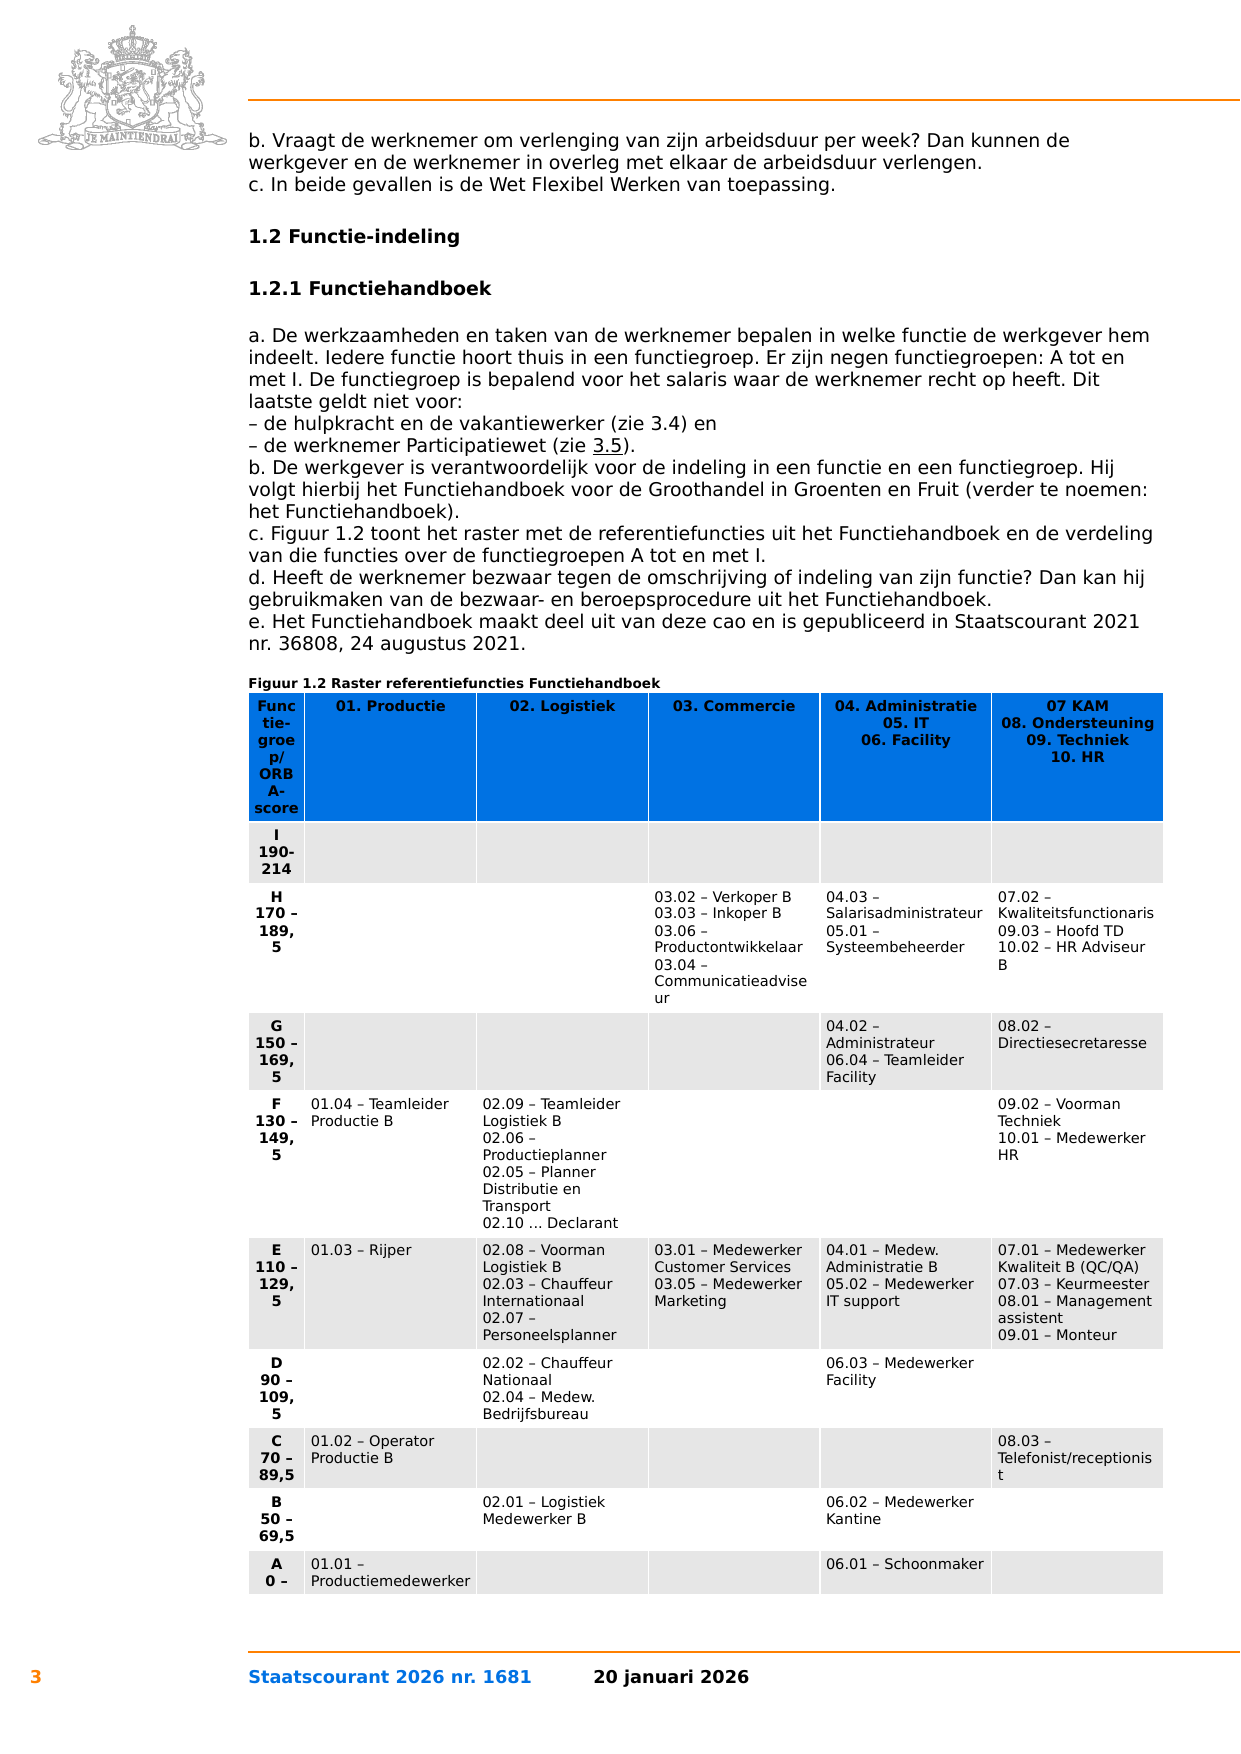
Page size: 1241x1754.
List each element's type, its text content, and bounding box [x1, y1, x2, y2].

table_cell [992, 1350, 1163, 1427]
text d. Heeft de werknemer bezwaar tegen de omschrijving of indeling van zijn functie? Dan kan hij gebruikmaken van de bezwaar- en beroepsprocedure uit het Functiehandboek. [248, 567, 1163, 611]
table_cell 02.08 – Voorman Logistiek B 02.03 – Chauffeur Internationaal 02.07 – Personeelsplanner [477, 1238, 648, 1349]
table_cell D 90 – 109,5 [249, 1350, 304, 1427]
table_cell [477, 1013, 648, 1090]
table_cell [649, 823, 819, 883]
table_cell 04. Administratie 05. IT 06. Facility [821, 693, 991, 821]
table_cell [649, 1428, 819, 1488]
table_cell 01.04 – Teamleider Productie B [305, 1091, 476, 1237]
table_cell G 150 – 169,5 [249, 1013, 304, 1090]
table_cell 03. Commercie [649, 693, 819, 821]
text – de hulpkracht en de vakantiewerker (zie 3.4) en [248, 413, 1163, 435]
table_cell [477, 884, 648, 1012]
table_cell I 190-214 [249, 823, 304, 883]
table_cell [305, 1013, 476, 1090]
table_cell [305, 1350, 476, 1427]
table_cell 01.01 – Productiemedewerker [305, 1551, 476, 1594]
table_cell 03.02 – Verkoper B 03.03 – Inkoper B 03.06 – Productontwikkelaar 03.04 – Communicatieadviseur [649, 884, 819, 1012]
table_cell [305, 1490, 476, 1550]
table_cell [477, 823, 648, 883]
table_cell 07 KAM 08. Ondersteuning 09. Techniek 10. HR [992, 693, 1163, 821]
subtitle 1.2.1 Functiehandboek [248, 278, 1163, 300]
table_cell H 170 – 189,5 [249, 884, 304, 1012]
table_cell [305, 884, 476, 1012]
table_cell [477, 1551, 648, 1594]
table_cell 09.02 – Voorman Techniek 10.01 – Medewerker HR [992, 1091, 1163, 1237]
text a. De werkzaamheden en taken van de werknemer bepalen in welke functie de werkgever hem indeelt. Iedere functie hoort thuis in een functiegroep. Er zijn negen functiegroepen: A tot en met I. De functiegroep is bepalend voor het salaris waar de werknemer recht op heeft. Dit laatste geldt niet voor: [248, 325, 1163, 413]
table_cell 04.02 – Administrateur 06.04 – Teamleider Facility [821, 1013, 991, 1090]
table_cell [992, 823, 1163, 883]
text c. In beide gevallen is de Wet Flexibel Werken van toepassing. [248, 174, 1163, 196]
table_cell 02.09 – Teamleider Logistiek B 02.06 – Productieplanner 02.05 – Planner Distributie en Transport 02.10 ... Declarant [477, 1091, 648, 1237]
table_cell C 70 – 89,5 [249, 1428, 304, 1488]
table_cell [649, 1551, 819, 1594]
table_cell 07.01 – Medewerker Kwaliteit B (QC/QA) 07.03 – Keurmeester 08.01 – Management assistent 09.01 – Monteur [992, 1238, 1163, 1349]
table_cell B 50 – 69,5 [249, 1490, 304, 1550]
table_cell 02.02 – Chauffeur Nationaal 02.04 – Medew. Bedrijfsbureau [477, 1350, 648, 1427]
table_cell 08.03 – Telefonist/receptionist [992, 1428, 1163, 1488]
table_cell 01.03 – Rijper [305, 1238, 476, 1349]
table_cell F 130 – 149,5 [249, 1091, 304, 1237]
text b. De werkgever is verantwoordelijk voor de indeling in een functie en een functiegroep. Hij volgt hierbij het Functiehandboek voor de Groothandel in Groenten en Fruit (verder te noemen: het Functiehandboek). [248, 457, 1163, 523]
table_cell [649, 1091, 819, 1237]
table_cell 08.02 – Directiesecretaresse [992, 1013, 1163, 1090]
table_cell [649, 1490, 819, 1550]
table_cell 01. Productie [305, 693, 476, 821]
table_cell 04.01 – Medew. Administratie B 05.02 – Medewerker IT support [821, 1238, 991, 1349]
table_cell 04.03 – Salarisadministrateur 05.01 – Systeembeheerder [821, 884, 991, 1012]
table_cell 06.02 – Medewerker Kantine [821, 1490, 991, 1550]
text – de werknemer Participatiewet (zie 3.5). [248, 435, 1163, 457]
table_cell [477, 1428, 648, 1488]
table_cell [821, 823, 991, 883]
table_cell 07.02 – Kwaliteitsfunctionaris 09.03 – Hoofd TD 10.02 – HR Adviseur B [992, 884, 1163, 1012]
subtitle 1.2 Functie-indeling [248, 226, 1163, 248]
table_cell [649, 1350, 819, 1427]
table_cell [305, 823, 476, 883]
table_cell 06.01 – Schoonmaker [821, 1551, 991, 1594]
table_cell [992, 1551, 1163, 1594]
table_cell 01.02 – Operator Productie B [305, 1428, 476, 1488]
table_cell 03.01 – Medewerker Customer Services 03.05 – Medewerker Marketing [649, 1238, 819, 1349]
table_header Figuur 1.2 Raster referentiefuncties Functiehandboek [248, 676, 1163, 692]
table_cell [821, 1091, 991, 1237]
table_cell E 110 – 129,5 [249, 1238, 304, 1349]
table_cell [649, 1013, 819, 1090]
table_cell 06.03 – Medewerker Facility [821, 1350, 991, 1427]
table_cell [992, 1490, 1163, 1550]
table_cell 02.01 – Logistiek Medewerker B [477, 1490, 648, 1550]
text e. Het Functiehandboek maakt deel uit van deze cao en is gepubliceerd in Staatscourant 2021 nr. 36808, 24 augustus 2021. [248, 611, 1163, 654]
table_cell 02. Logistiek [477, 693, 648, 821]
text b. Vraagt de werknemer om verlenging van zijn arbeidsduur per week? Dan kunnen de werkgever en de werknemer in overleg met elkaar de arbeidsduur verlengen. [248, 130, 1163, 174]
text c. Figuur 1.2 toont het raster met de referentiefuncties uit het Functiehandboek en de verdeling van die functies over de functiegroepen A tot en met I. [248, 523, 1163, 567]
table_cell A 0 – [249, 1551, 304, 1594]
table_cell [821, 1428, 991, 1488]
table_cell Functie-groep/ ORBA-score [249, 693, 304, 821]
picture [38, 25, 227, 150]
